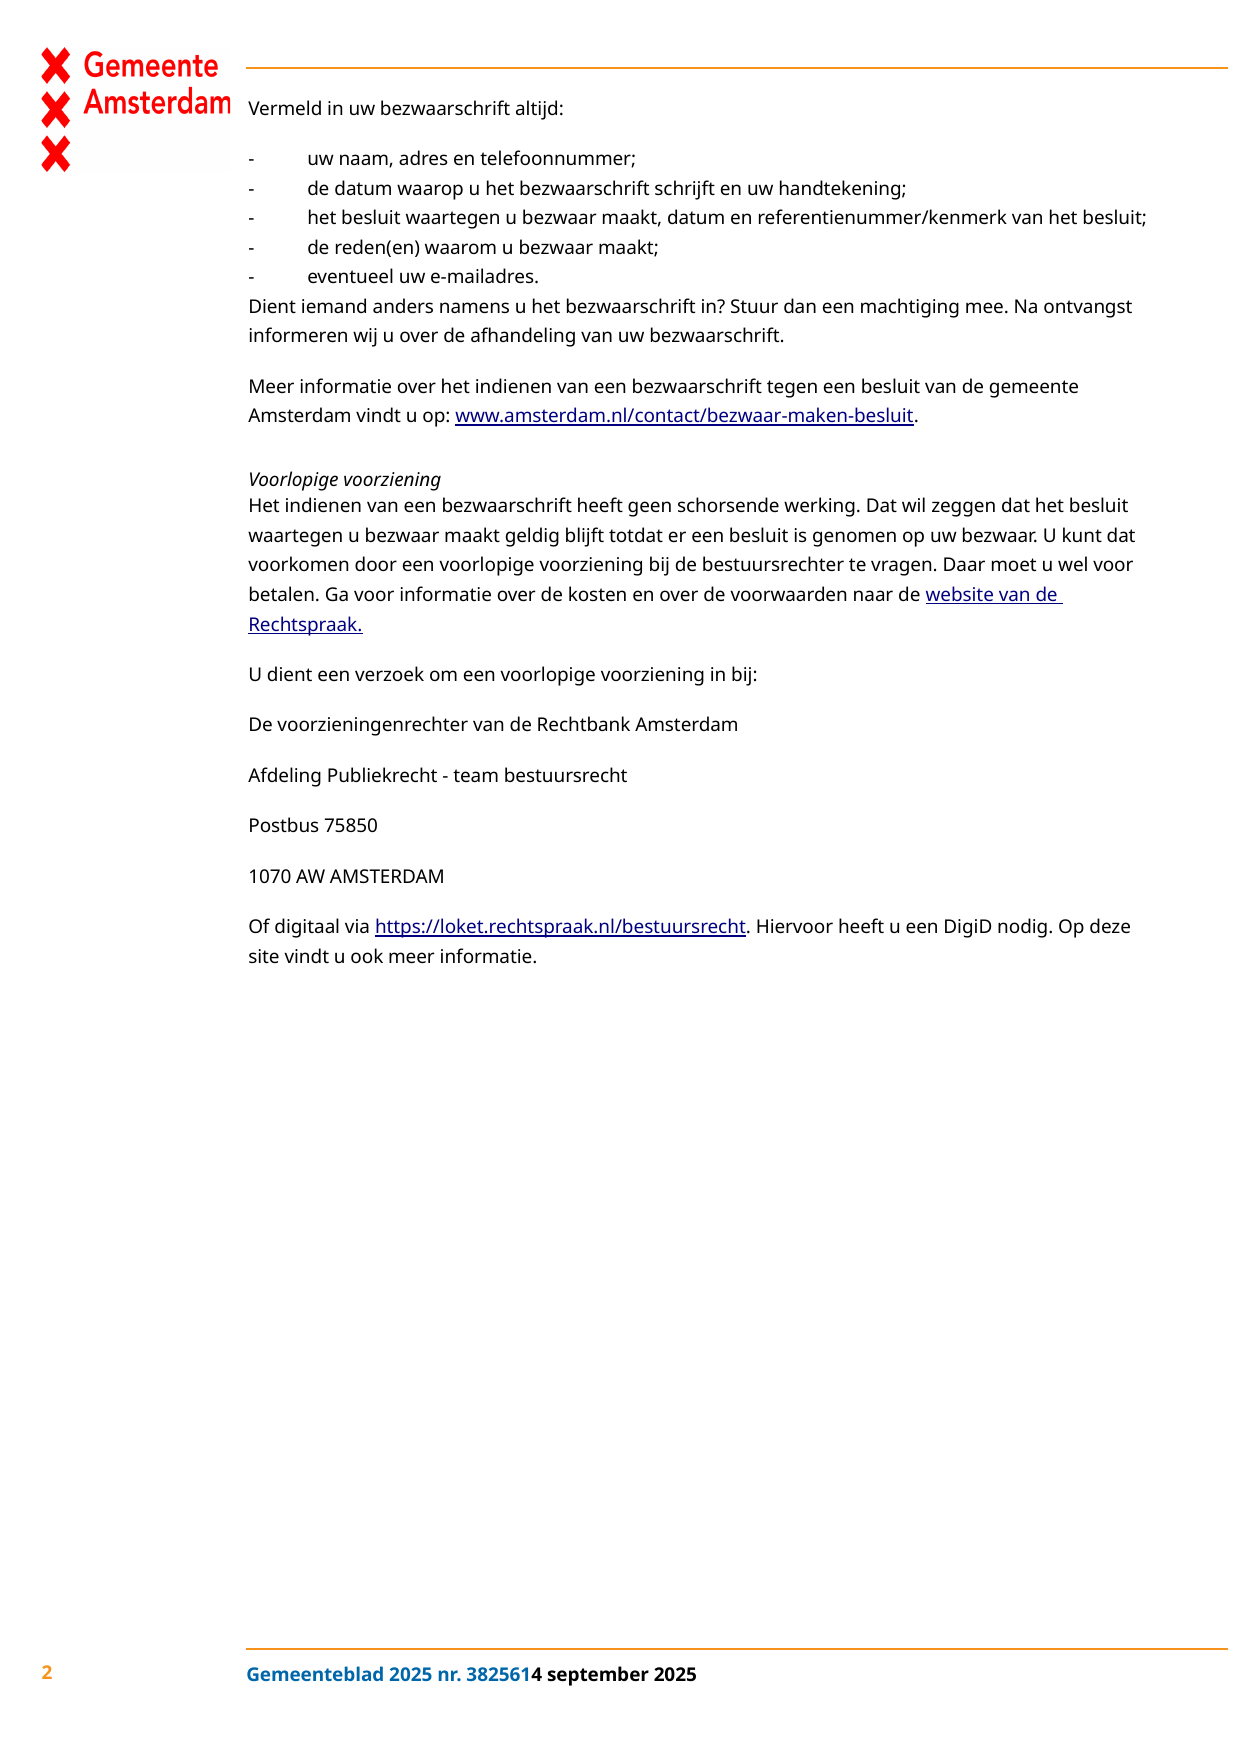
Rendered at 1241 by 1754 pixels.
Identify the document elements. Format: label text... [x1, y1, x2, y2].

text De voorzieningenrechter van de Rechtbank Amsterdam [248, 712, 1152, 737]
list de datum waarop u het bezwaarschrift schrijft en uw handtekening; [248, 175, 1152, 201]
text 1070 AW AMSTERDAM [248, 863, 1152, 888]
text Vermeld in uw bezwaarschrift altijd: [248, 95, 1152, 121]
list eventueel uw e-mailadres. [248, 263, 1152, 289]
text Meer informatie over het indienen van een bezwaarschrift tegen een besluit van de gemeente Amsterdam vindt u op: www.amsterdam.nl/contact/bezwaar-maken-besluit. [248, 373, 1152, 428]
list het besluit waartegen u bezwaar maakt, datum en referentienummer/kenmerk van het besluit; [248, 204, 1152, 230]
list de reden(en) waarom u bezwaar maakt; [248, 234, 1152, 260]
text Het indienen van een bezwaarschrift heeft geen schorsende werking. Dat wil zeggen dat het besluit waartegen u bezwaar maakt geldig blijft totdat er een besluit is genomen op uw bezwaar. U kunt dat voorkomen door een voorlopige voorziening bij de bestuursrechter te vragen. Daar moet u wel voor betalen. Ga voor informatie over de kosten en over de voorwaarden naar de website van de Rechtspraak. [248, 492, 1152, 636]
text Dient iemand anders namens u het bezwaarschrift in? Stuur dan een machtiging mee. Na ontvangst informeren wij u over de afhandeling van uw bezwaarschrift. [248, 293, 1152, 348]
text U dient een verzoek om een voorlopige voorziening in bij: [248, 661, 1152, 687]
text Postbus 75850 [248, 812, 1152, 838]
text Of digitaal via https://loket.rechtspraak.nl/bestuursrecht. Hiervoor heeft u een DigiD nodig. Op deze site vindt u ook meer informatie. [248, 913, 1152, 968]
list uw naam, adres en telefoonnummer; [248, 145, 1152, 171]
text Voorlopige voorziening [248, 467, 1152, 492]
picture [41, 47, 231, 172]
text Afdeling Publiekrecht - team bestuursrecht [248, 762, 1152, 788]
